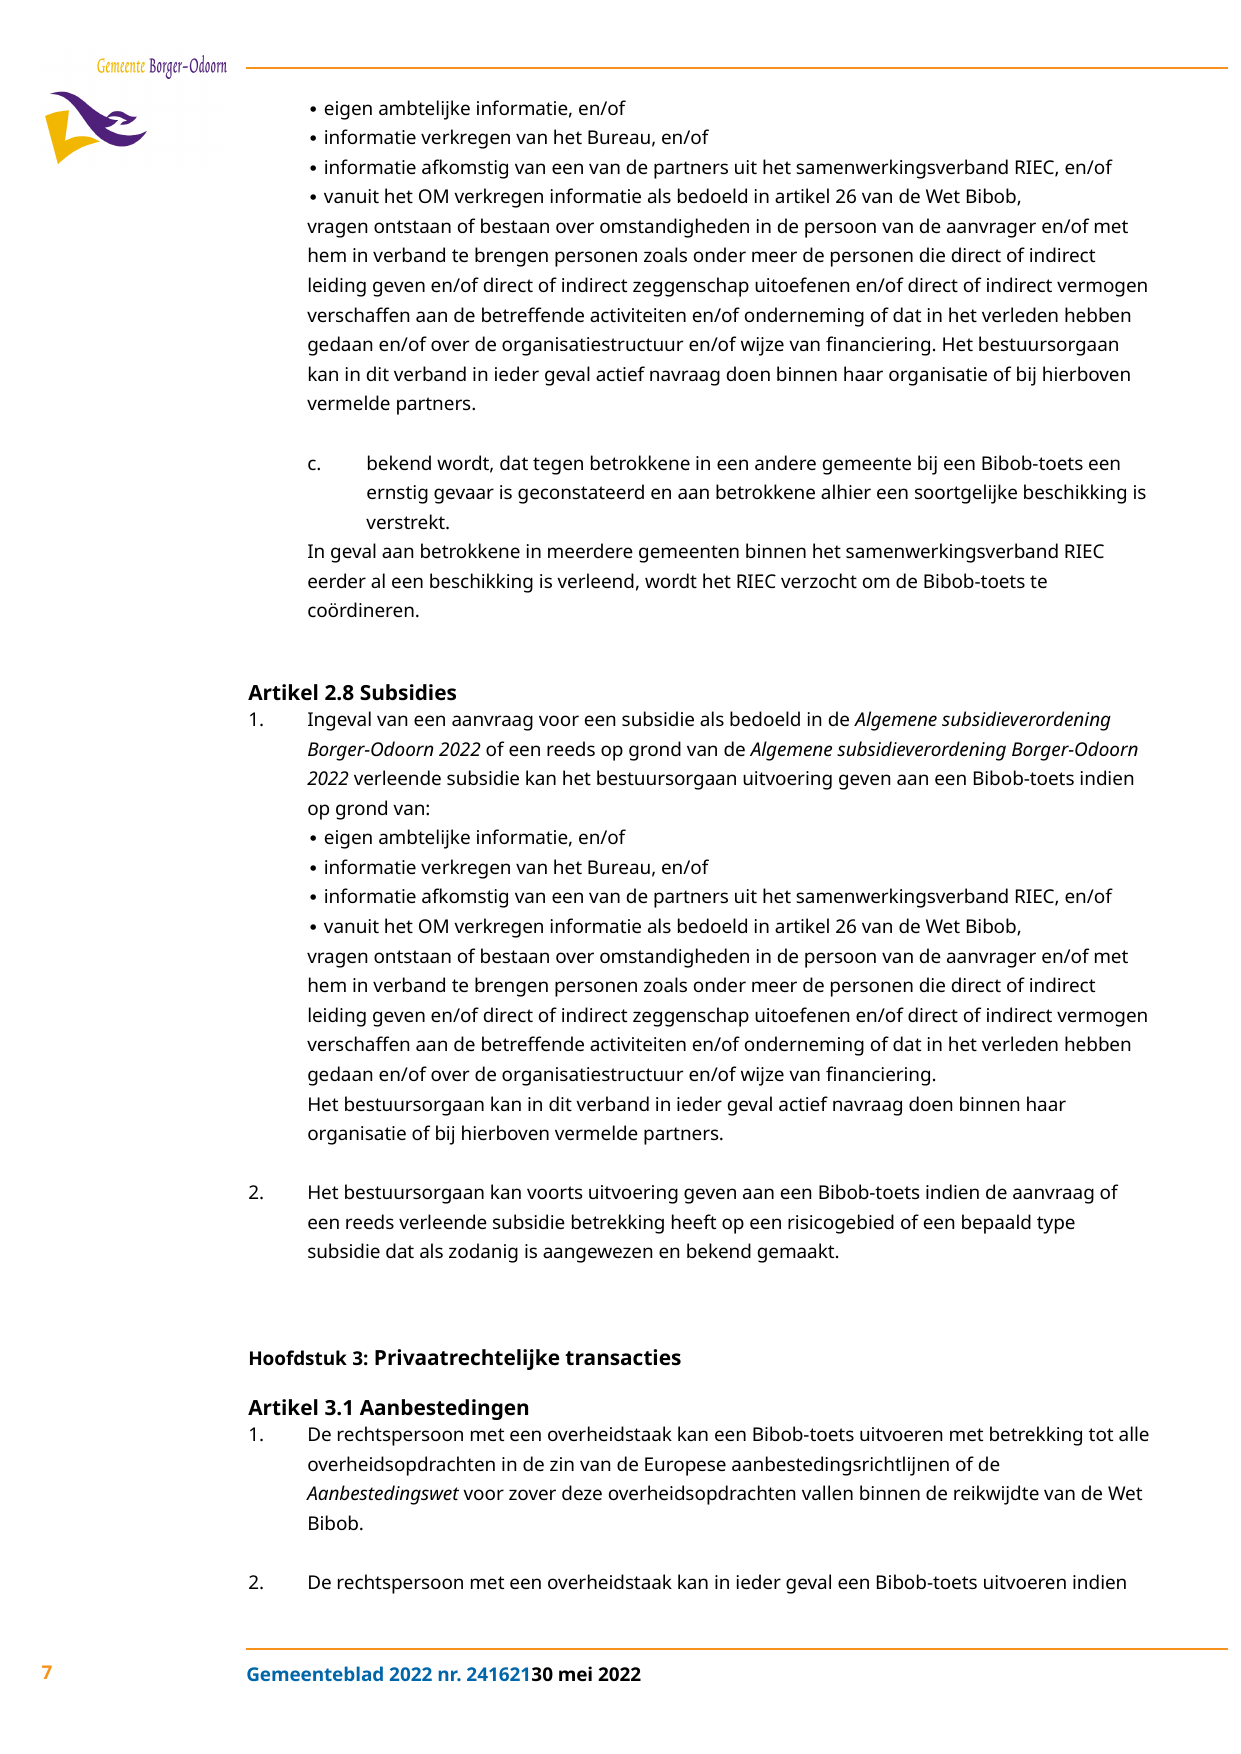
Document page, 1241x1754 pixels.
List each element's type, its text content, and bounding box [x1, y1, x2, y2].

list Het bestuursorgaan kan in dit verband in ieder geval actief navraag doen binnen haar organisatie of bij hierboven vermelde partners. [248, 1091, 1152, 1146]
list De rechtspersoon met een overheidstaak kan een Bibob-toets uitvoeren met betrekking tot alle overheidsopdrachten in de zin van de Europese aanbestedingsrichtlijnen of de Aanbestedingswet voor zover deze overheidsopdrachten vallen binnen de reikwijdte van de Wet Bibob. [248, 1421, 1152, 1536]
list ∙ eigen ambtelijke informatie, en/of [248, 824, 1152, 850]
list De rechtspersoon met een overheidstaak kan in ieder geval een Bibob-toets uitvoeren indien [248, 1569, 1152, 1595]
list ∙ informatie afkomstig van een van de partners uit het samenwerkingsverband RIEC, en/of [248, 884, 1152, 909]
list bekend wordt, dat tegen betrokkene in een andere gemeente bij een Bibob-toets een ernstig gevaar is geconstateerd en aan betrokkene alhier een soortgelijke beschikking is verstrekt. [307, 450, 1152, 535]
list ∙ informatie verkregen van het Bureau, en/of [248, 854, 1152, 880]
list vragen ontstaan of bestaan over omstandigheden in de persoon van de aanvrager en/of met hem in verband te brengen personen zoals onder meer de personen die direct of indirect leiding geven en/of direct of indirect zeggenschap uitoefenen en/of direct of indirect vermogen verschaffen aan de betreffende activiteiten en/of onderneming of dat in het verleden hebben gedaan en/of over de organisatiestructuur en/of wijze van financiering. Het bestuursorgaan kan in dit verband in ieder geval actief navraag doen binnen haar organisatie of bij hierboven vermelde partners. [248, 213, 1152, 416]
list ∙ vanuit het OM verkregen informatie als bedoeld in artikel 26 van de Wet Bibob, [248, 183, 1152, 209]
list ∙ eigen ambtelijke informatie, en/of [248, 95, 1152, 121]
list In geval aan betrokkene in meerdere gemeenten binnen het samenwerkingsverband RIEC eerder al een beschikking is verleend, wordt het RIEC verzocht om de Bibob-toets te coördineren. [248, 538, 1152, 623]
list ∙ informatie verkregen van het Bureau, en/of [248, 124, 1152, 150]
text Artikel 2.8 Subsidies [248, 678, 1152, 706]
list ∙ informatie afkomstig van een van de partners uit het samenwerkingsverband RIEC, en/of [248, 154, 1152, 180]
text Hoofdstuk 3: Privaatrechtelijke transacties [248, 1343, 1152, 1372]
list Het bestuursorgaan kan voorts uitvoering geven aan een Bibob-toets indien de aanvraag of een reeds verleende subsidie betrekking heeft op een risicogebied of een bepaald type subsidie dat als zodanig is aangewezen en bekend gemaakt. [248, 1179, 1152, 1264]
list vragen ontstaan of bestaan over omstandigheden in de persoon van de aanvrager en/of met hem in verband te brengen personen zoals onder meer de personen die direct of indirect leiding geven en/of direct of indirect zeggenschap uitoefenen en/of direct of indirect vermogen verschaffen aan de betreffende activiteiten en/of onderneming of dat in het verleden hebben gedaan en/of over de organisatiestructuur en/of wijze van financiering. [248, 943, 1152, 1087]
text Artikel 3.1 Aanbestedingen [248, 1393, 1152, 1421]
picture [41, 47, 231, 172]
list Ingeval van een aanvraag voor een subsidie als bedoeld in de Algemene subsidieverordening Borger-Odoorn 2022 of een reeds op grond van de Algemene subsidieverordening Borger-Odoorn 2022 verleende subsidie kan het bestuursorgaan uitvoering geven aan een Bibob-toets indien op grond van: [248, 706, 1152, 821]
list ∙ vanuit het OM verkregen informatie als bedoeld in artikel 26 van de Wet Bibob, [248, 913, 1152, 939]
